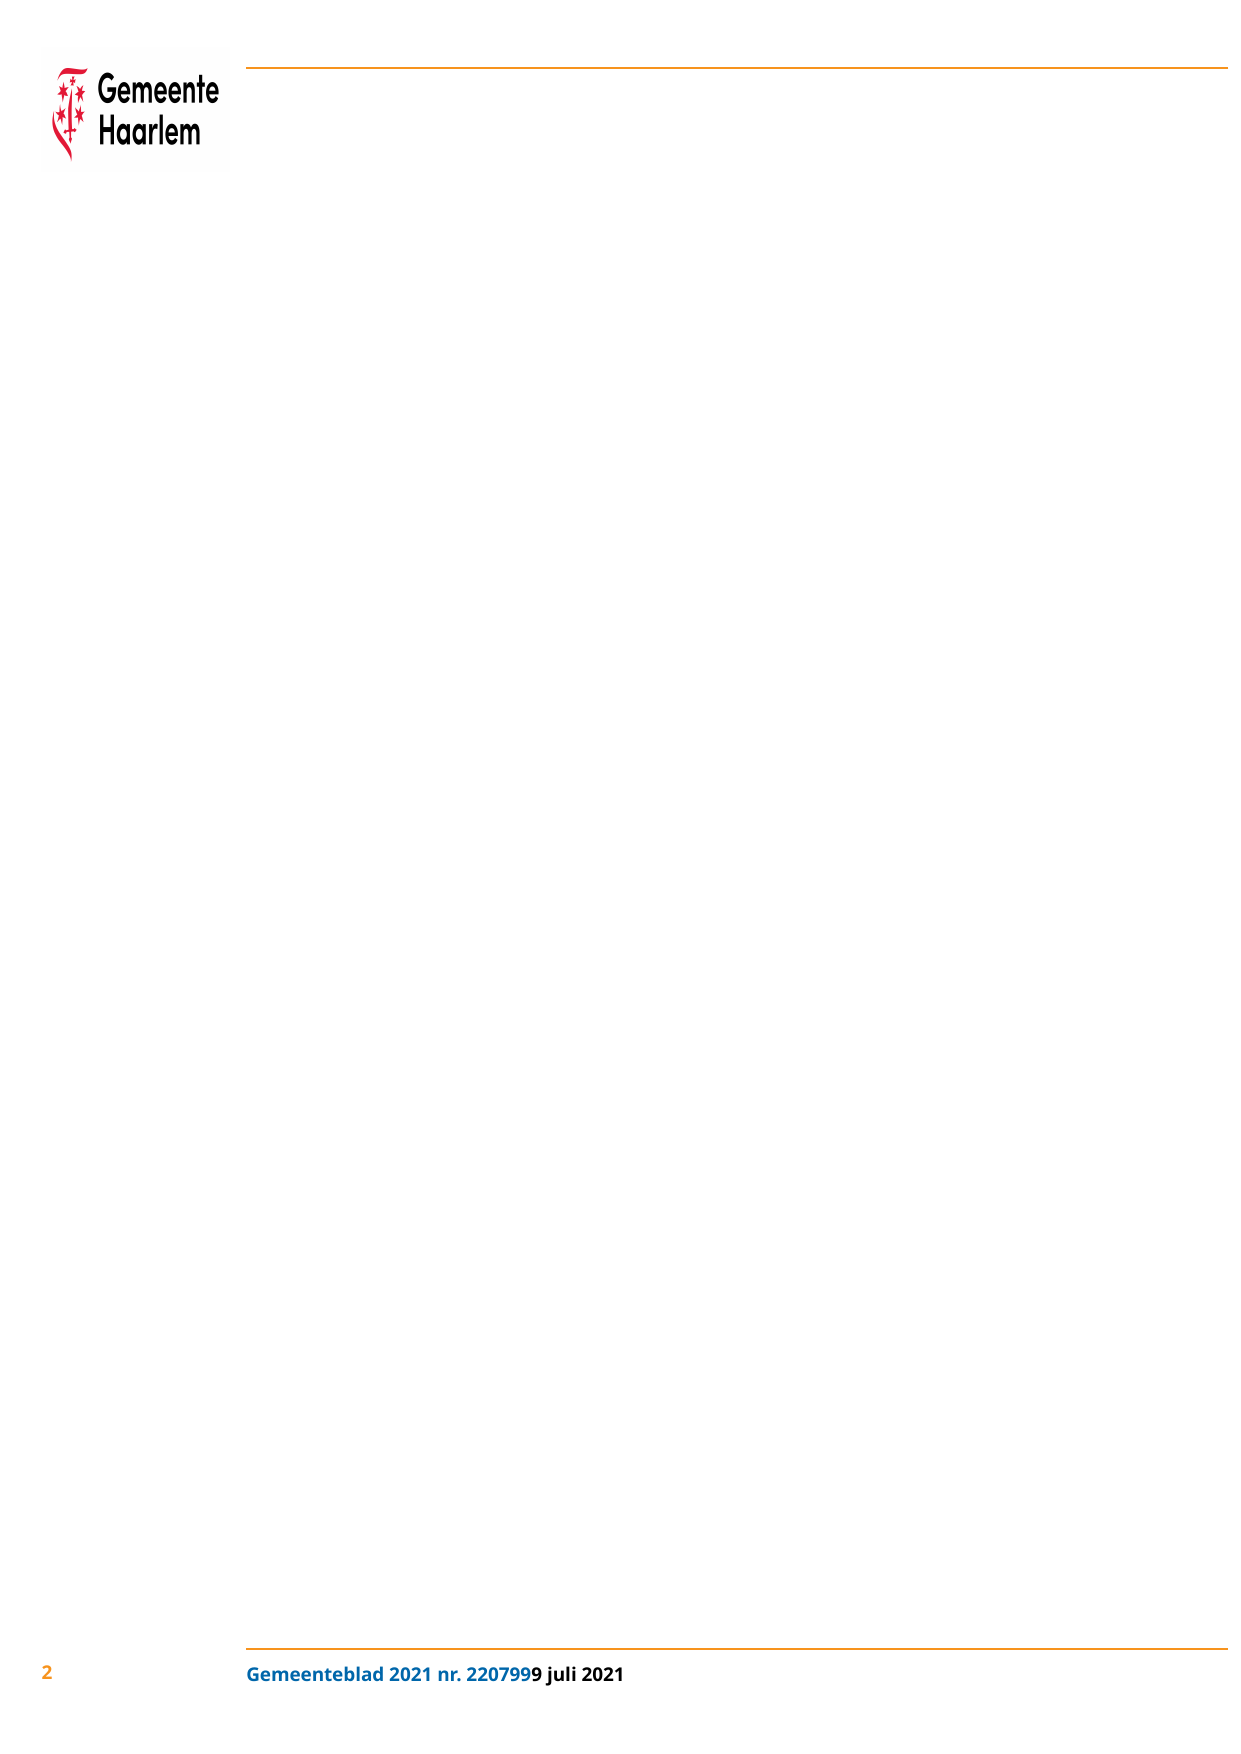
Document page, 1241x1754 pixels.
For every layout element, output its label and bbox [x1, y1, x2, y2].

picture [41, 47, 231, 172]
